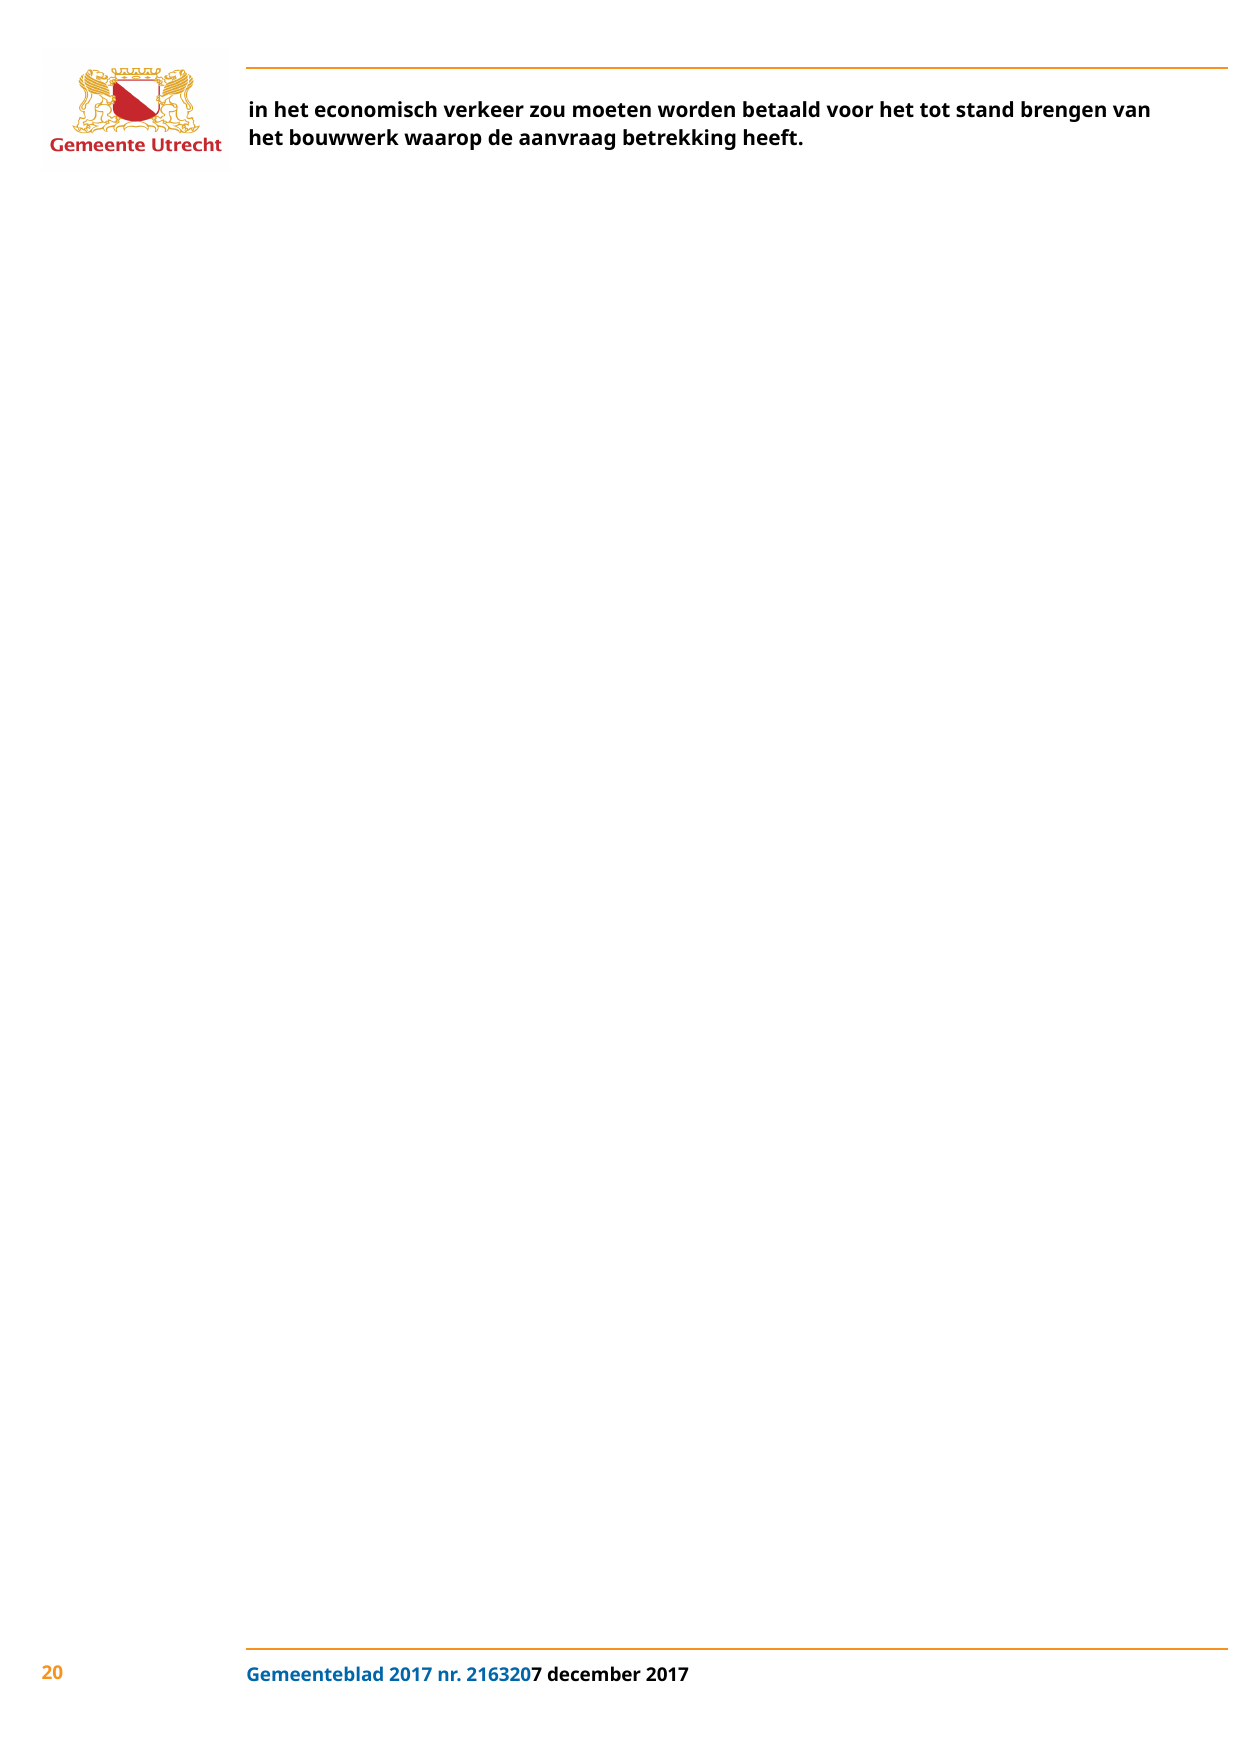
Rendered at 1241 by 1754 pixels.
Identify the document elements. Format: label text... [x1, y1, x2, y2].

text in het economisch verkeer zou moeten worden betaald voor het tot stand brengen van het bouwwerk waarop de aanvraag betrekking heeft. [248, 95, 1152, 152]
picture [41, 47, 231, 172]
